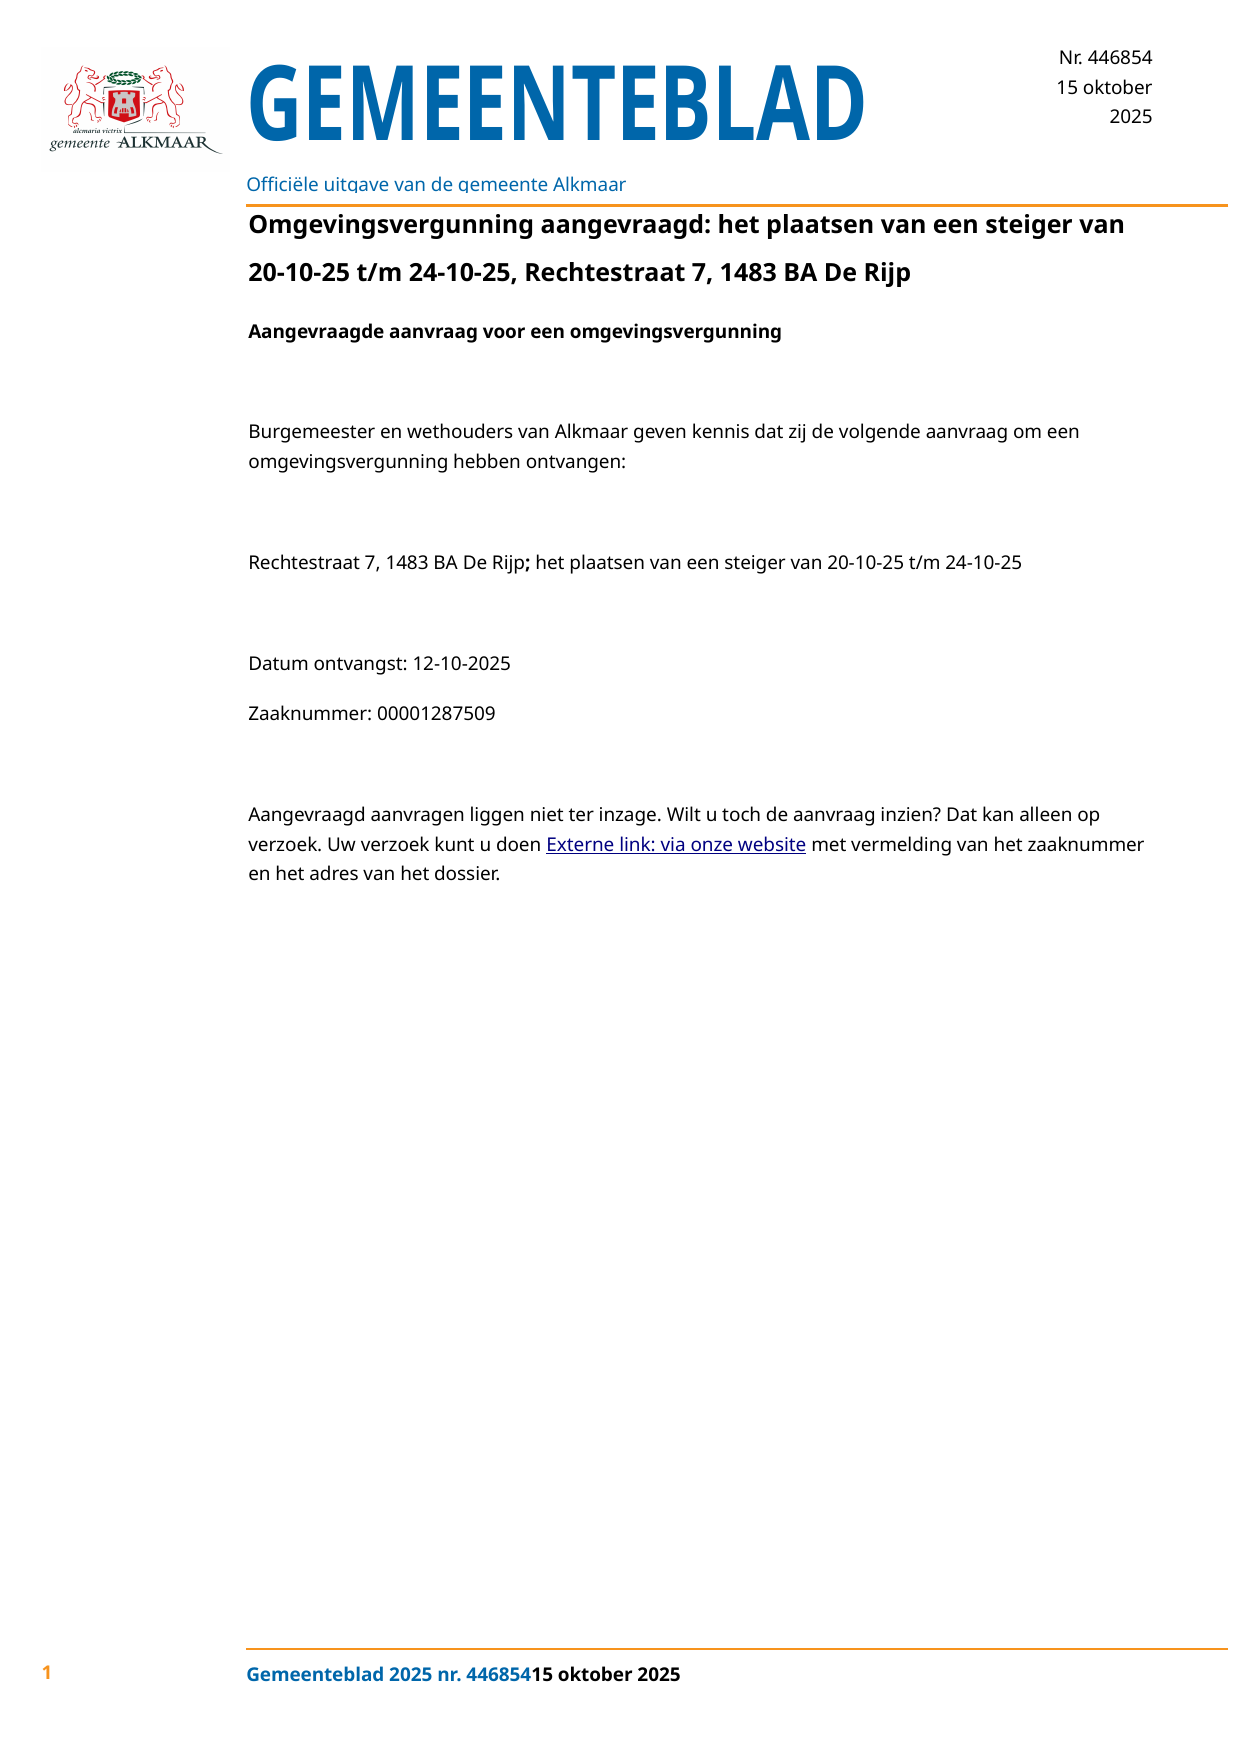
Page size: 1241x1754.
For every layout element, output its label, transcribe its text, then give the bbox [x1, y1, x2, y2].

text Rechtestraat 7, 1483 BA De Rijp; het plaatsen van een steiger van 20-10-25 t/m 24-10-25 [248, 549, 1152, 575]
picture [41, 47, 231, 172]
text Datum ontvangst: 12-10-2025 [248, 650, 1152, 676]
text Aangevraagde aanvraag voor een omgevingsvergunning [248, 318, 1152, 344]
text Zaaknummer: 00001287509 [248, 700, 1152, 726]
text Aangevraagd aanvragen liggen niet ter inzage. Wilt u toch de aanvraag inzien? Dat kan alleen op verzoek. Uw verzoek kunt u doen Externe link: via onze website met vermelding van het zaaknummer en het adres van het dossier. [248, 801, 1152, 886]
text Omgevingsvergunning aangevraagd: het plaatsen van een steiger van 20-10-25 t/m 24-10-25, Rechtestraat 7, 1483 BA De Rijp [248, 207, 1152, 288]
text Burgemeester en wethouders van Alkmaar geven kennis dat zij de volgende aanvraag om een omgevingsvergunning hebben ontvangen: [248, 419, 1152, 474]
